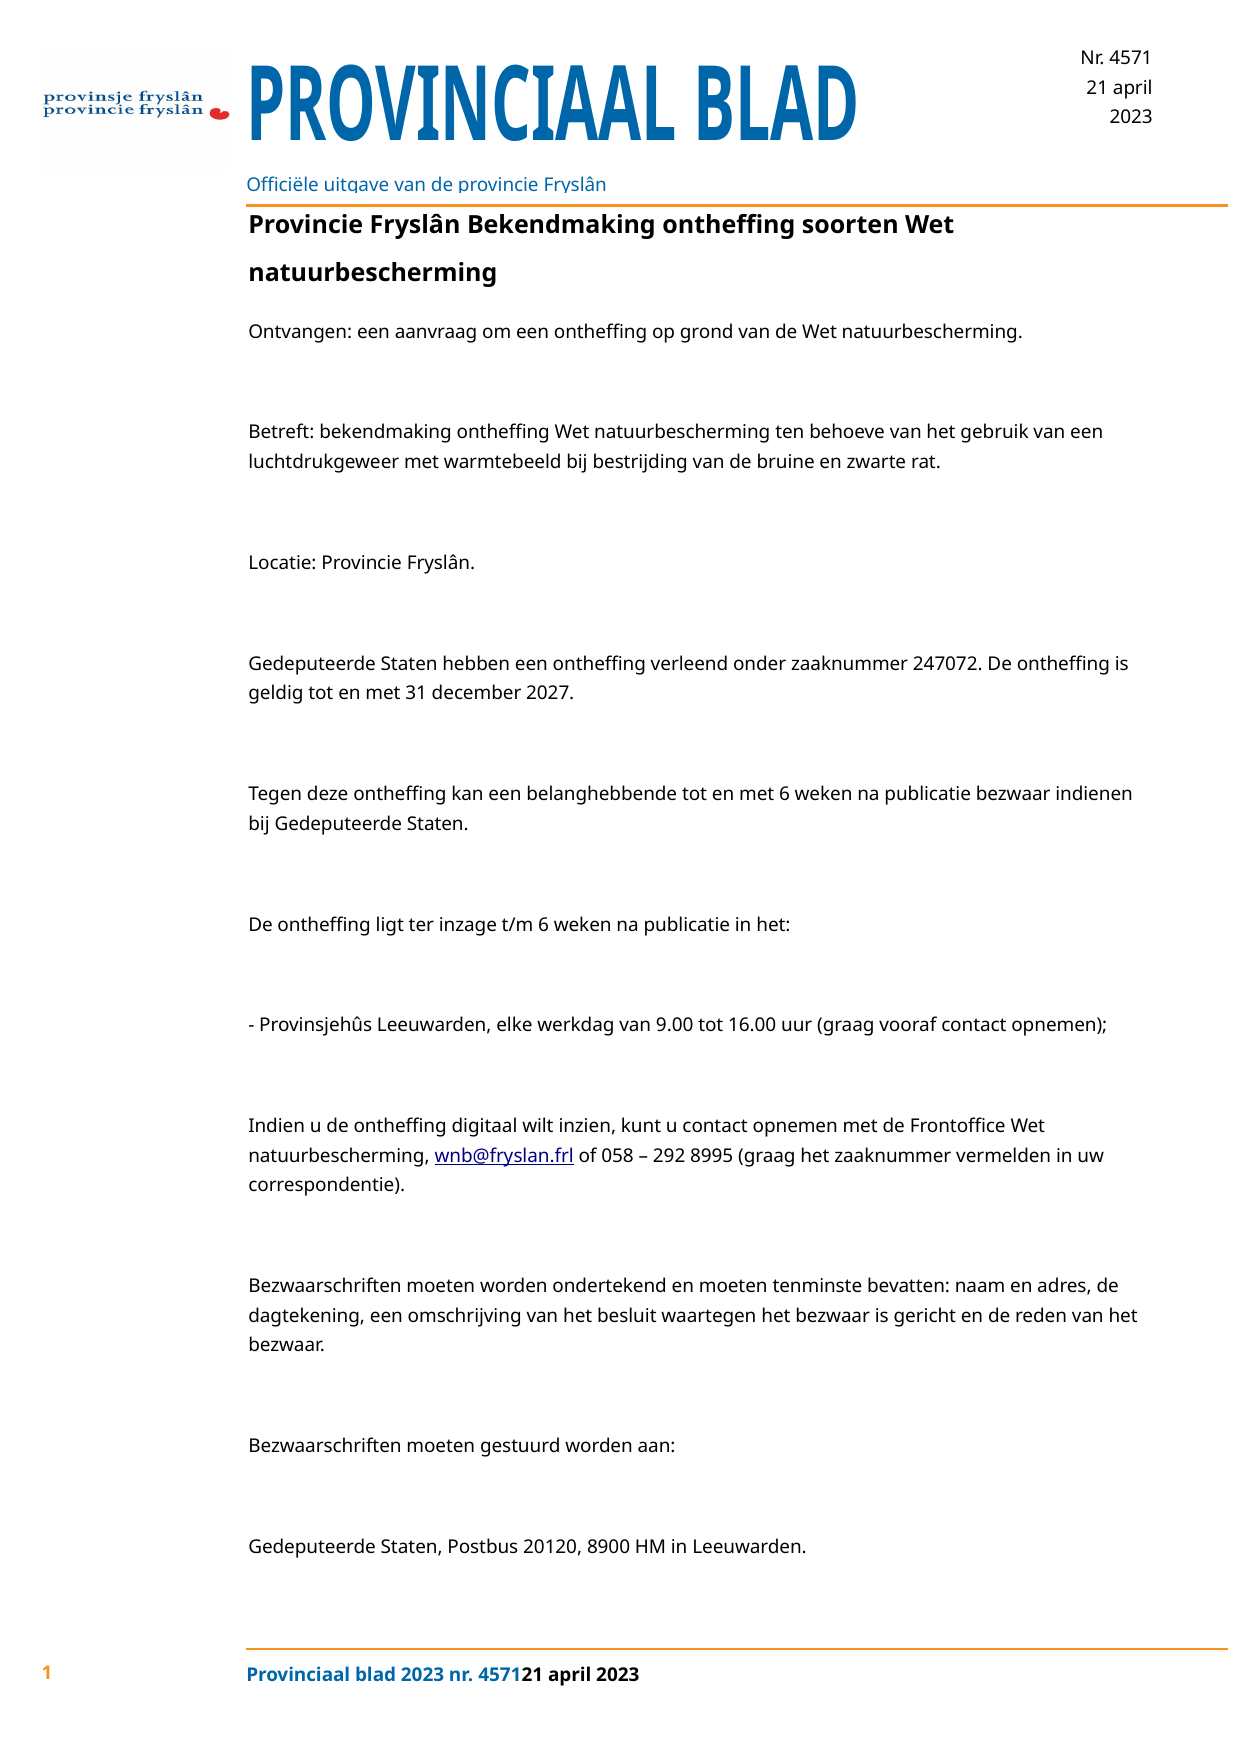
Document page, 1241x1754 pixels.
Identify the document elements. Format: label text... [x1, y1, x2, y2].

text Bezwaarschriften moeten gestuurd worden aan: [248, 1432, 1152, 1458]
text De ontheffing ligt ter inzage t/m 6 weken na publicatie in het: [248, 911, 1152, 937]
text Bezwaarschriften moeten worden ondertekend en moeten tenminste bevatten: naam en adres, de dagtekening, een omschrijving van het besluit waartegen het bezwaar is gericht en de reden van het bezwaar. [248, 1272, 1152, 1357]
text Gedeputeerde Staten, Postbus 20120, 8900 HM in Leeuwarden. [248, 1533, 1152, 1559]
picture [41, 47, 231, 172]
text Locatie: Provincie Fryslân. [248, 549, 1152, 575]
text - Provinsjehûs Leeuwarden, elke werkdag van 9.00 tot 16.00 uur (graag vooraf contact opnemen); [248, 1012, 1152, 1037]
text Betreft: bekendmaking ontheffing Wet natuurbescherming ten behoeve van het gebruik van een luchtdrukgeweer met warmtebeeld bij bestrijding van de bruine en zwarte rat. [248, 419, 1152, 474]
text Gedeputeerde Staten hebben een ontheffing verleend onder zaaknummer 247072. De ontheffing is geldig tot en met 31 december 2027. [248, 650, 1152, 705]
text Provincie Fryslân Bekendmaking ontheffing soorten Wet natuurbescherming [248, 207, 1152, 288]
text Ontvangen: een aanvraag om een ontheffing op grond van de Wet natuurbescherming. [248, 318, 1152, 344]
text Indien u de ontheffing digitaal wilt inzien, kunt u contact opnemen met de Frontoffice Wet natuurbescherming, wnb@fryslan.frl of 058 – 292 8995 (graag het zaaknummer vermelden in uw correspondentie). [248, 1112, 1152, 1197]
text Tegen deze ontheffing kan een belanghebbende tot en met 6 weken na publicatie bezwaar indienen bij Gedeputeerde Staten. [248, 780, 1152, 836]
